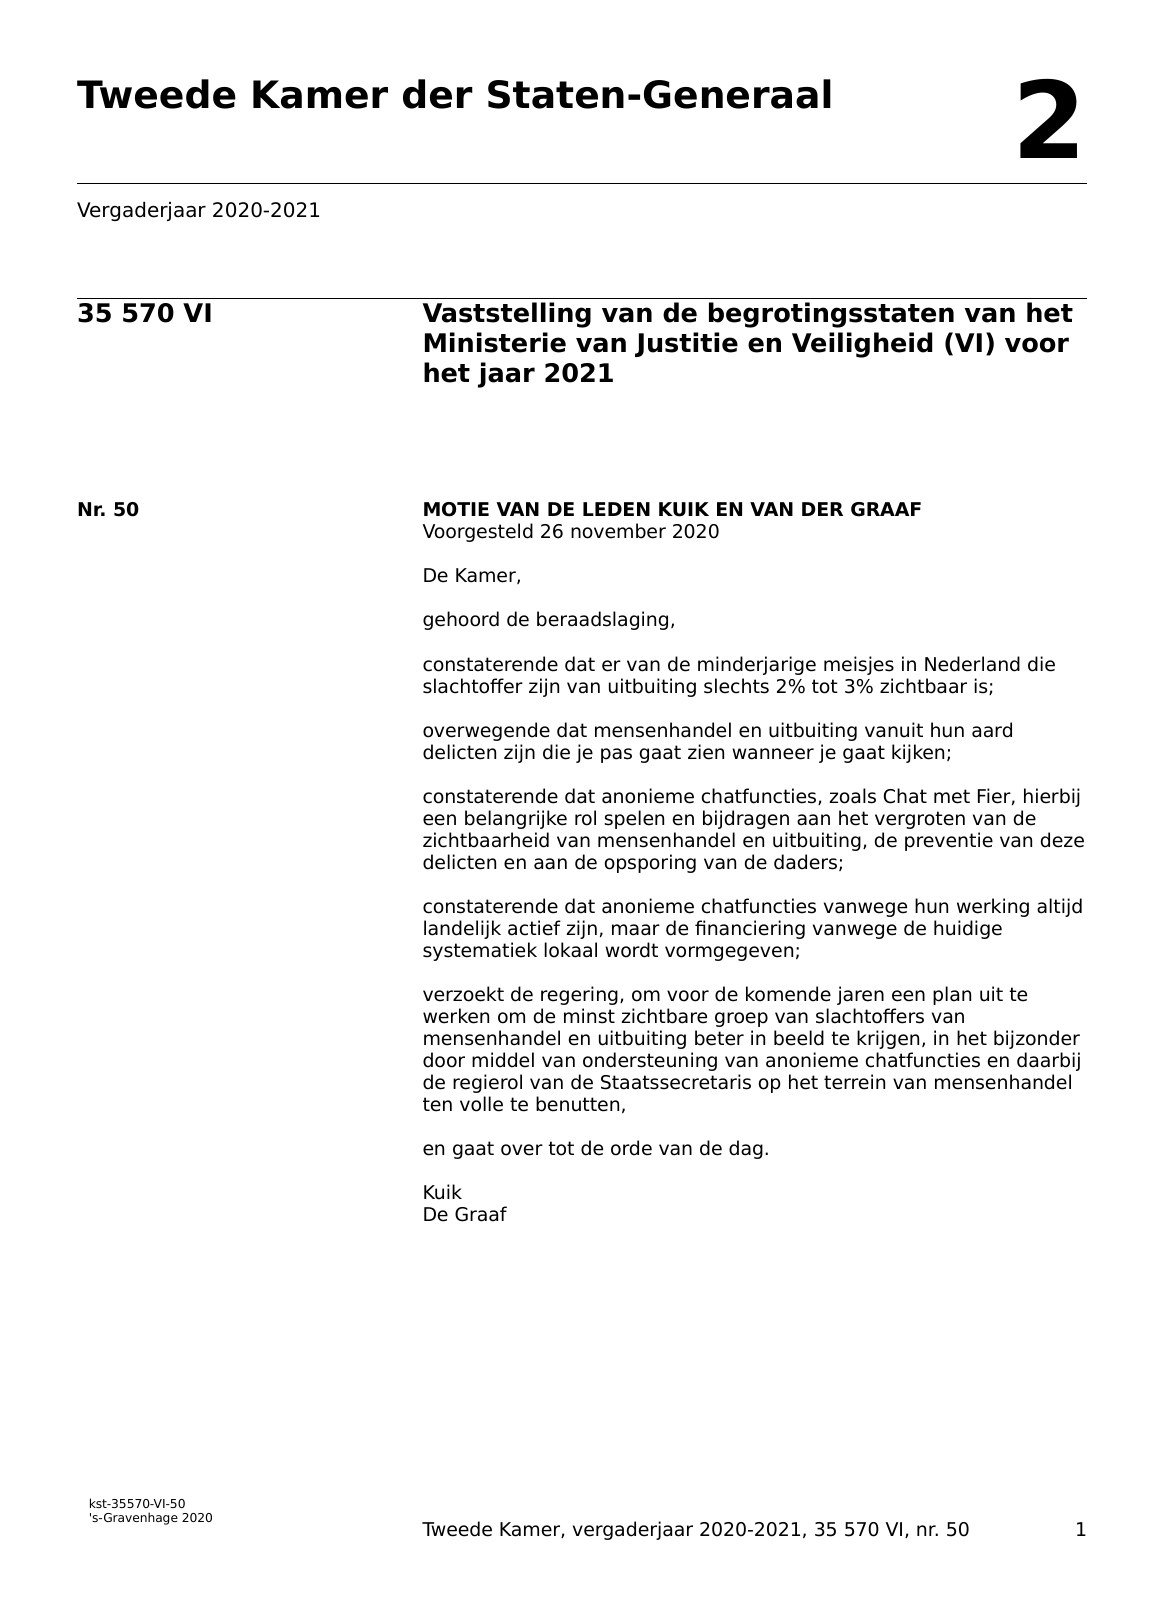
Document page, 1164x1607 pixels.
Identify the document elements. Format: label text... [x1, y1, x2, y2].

text De Graaf [422, 1204, 1087, 1226]
text De Kamer, [422, 565, 1087, 587]
text en gaat over tot de orde van de dag. [422, 1138, 1087, 1160]
table_header 2 [886, 59, 1087, 183]
text 's-Gravenhage 2020 [88, 1511, 323, 1525]
text constaterende dat anonieme chatfuncties vanwege hun werking altijd landelijk actief zijn, maar de financiering vanwege de huidige systematiek lokaal wordt vormgegeven; [422, 896, 1087, 962]
text kst-35570-VI-50 [88, 1497, 323, 1511]
subtitle 35 570 VI Vaststelling van de begrotingsstaten van het Ministerie van Justitie en Veiligheid (VI) voor het jaar 2021 [77, 299, 1087, 388]
text Kuik [422, 1182, 1087, 1204]
text constaterende dat anonieme chatfuncties, zoals Chat met Fier, hierbij een belangrijke rol spelen en bijdragen aan het vergroten van de zichtbaarheid van mensenhandel en uitbuiting, de preventie van deze delicten en aan de opsporing van de daders; [422, 786, 1087, 874]
table_cell Vergaderjaar 2020-2021 [77, 184, 1087, 298]
text verzoekt de regering, om voor de komende jaren een plan uit te werken om de minst zichtbare groep van slachtoffers van mensenhandel en uitbuiting beter in beeld te krijgen, in het bijzonder door middel van ondersteuning van anonieme chatfuncties en daarbij de regierol van de Staatssecretaris op het terrein van mensenhandel ten volle te benutten, [422, 984, 1087, 1116]
subtitle Nr. 50 MOTIE VAN DE LEDEN KUIK EN VAN DER GRAAF [77, 499, 1087, 521]
text gehoord de beraadslaging, [422, 609, 1087, 631]
text Voorgesteld 26 november 2020 [422, 521, 1087, 543]
table_header Tweede Kamer der Staten-Generaal [77, 59, 886, 183]
text constaterende dat er van de minderjarige meisjes in Nederland die slachtoffer zijn van uitbuiting slechts 2% tot 3% zichtbaar is; [422, 653, 1087, 697]
text overwegende dat mensenhandel en uitbuiting vanuit hun aard delicten zijn die je pas gaat zien wanneer je gaat kijken; [422, 720, 1087, 764]
